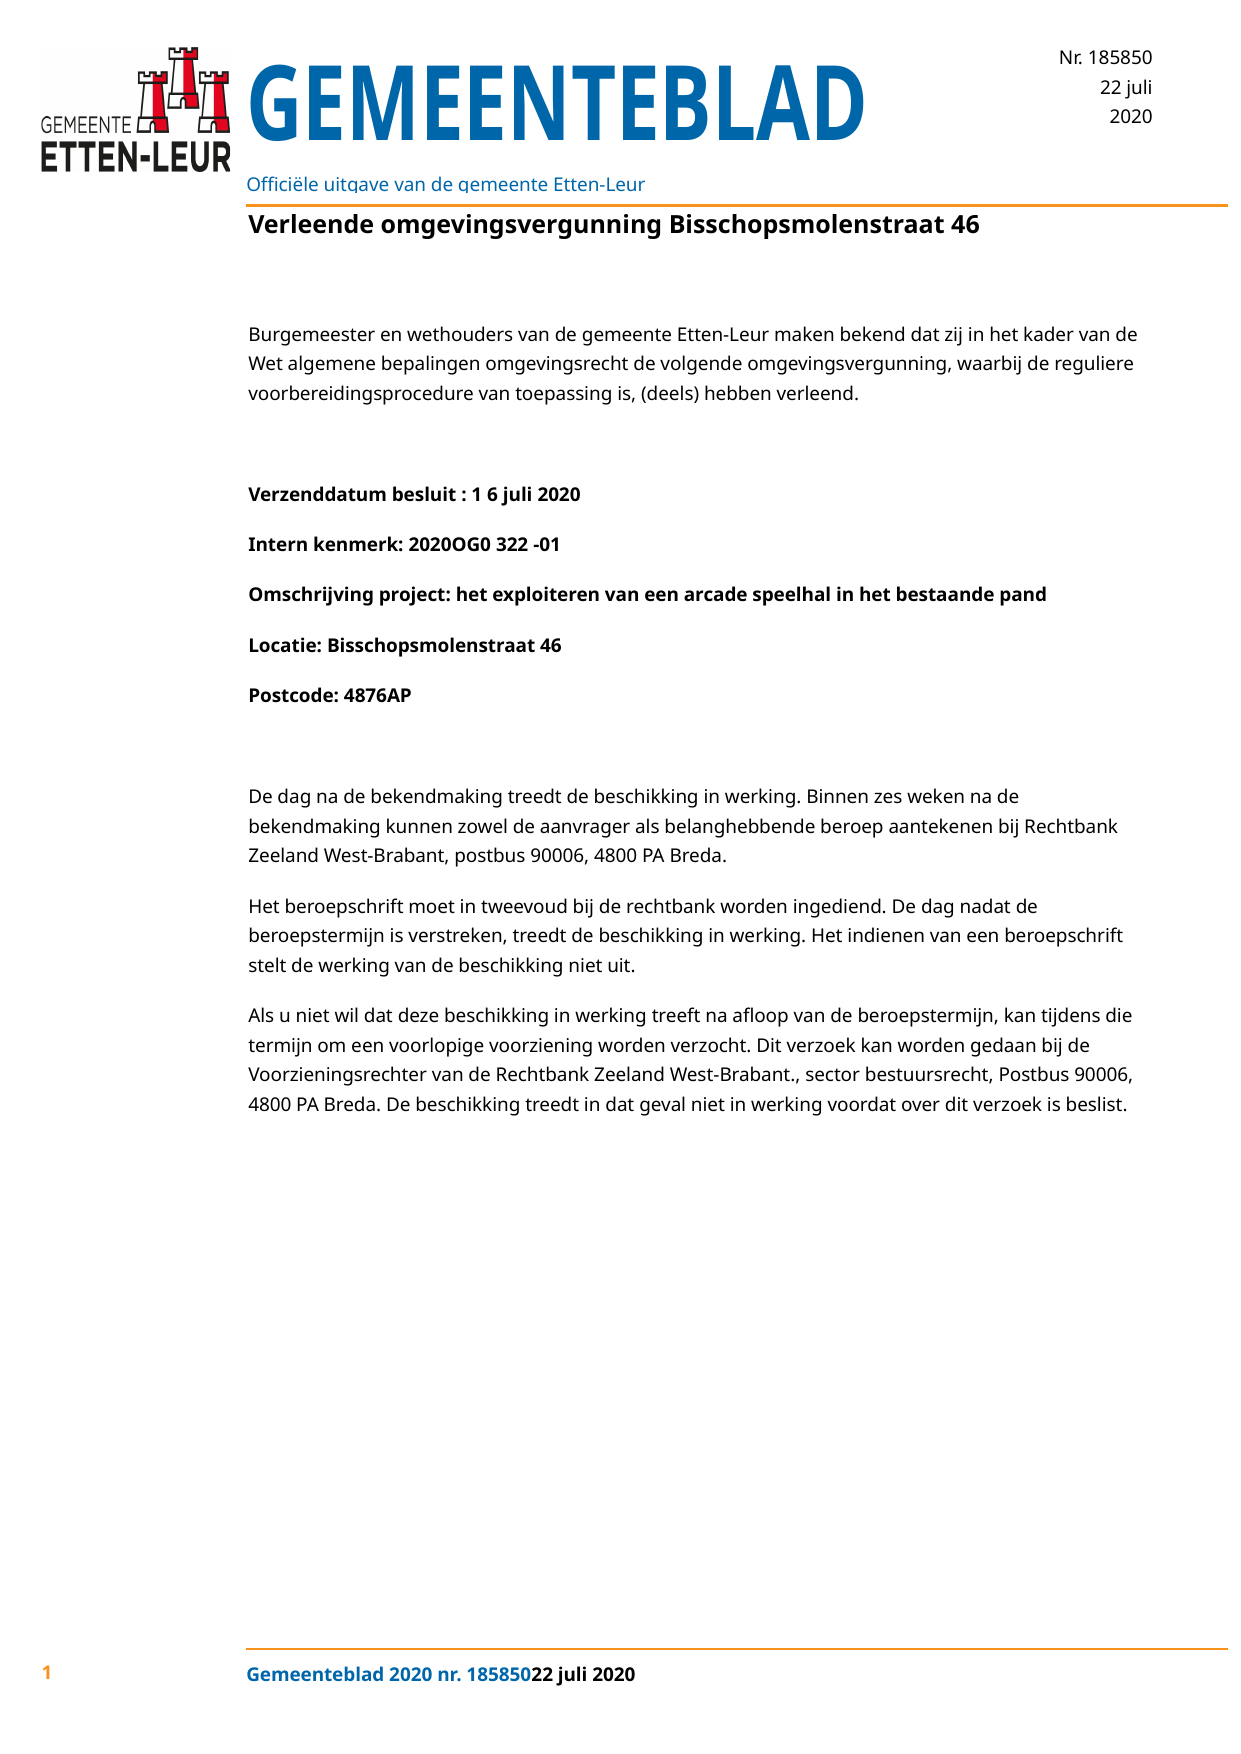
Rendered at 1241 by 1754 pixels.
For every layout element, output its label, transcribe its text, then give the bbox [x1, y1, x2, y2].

text Het beroepschrift moet in tweevoud bij de rechtbank worden ingediend. De dag nadat de beroepstermijn is verstreken, treedt de beschikking in werking. Het indienen van een beroepschrift stelt de werking van de beschikking niet uit. [248, 893, 1152, 978]
text Verzenddatum besluit : 1 6 juli 2020 [248, 481, 1152, 506]
text De dag na de bekendmaking treedt de beschikking in werking. Binnen zes weken na de bekendmaking kunnen zowel de aanvrager als belanghebbende beroep aantekenen bij Rechtbank Zeeland West-Brabant, postbus 90006, 4800 PA Breda. [248, 783, 1152, 868]
text Omschrijving project: het exploiteren van een arcade speelhal in het bestaande pand [248, 582, 1152, 607]
text Locatie: Bisschopsmolenstraat 46 [248, 632, 1152, 658]
text Postcode: 4876AP [248, 682, 1152, 708]
text Burgemeester en wethouders van de gemeente Etten-Leur maken bekend dat zij in het kader van de Wet algemene bepalingen omgevingsrecht de volgende omgevingsvergunning, waarbij de reguliere voorbereidingsprocedure van toepassing is, (deels) hebben verleend. [248, 321, 1152, 406]
text Als u niet wil dat deze beschikking in werking treeft na afloop van de beroepstermijn, kan tijdens die termijn om een voorlopige voorziening worden verzocht. Dit verzoek kan worden gedaan bij de Voorzieningsrechter van de Rechtbank Zeeland West-Brabant., sector bestuursrecht, Postbus 90006, 4800 PA Breda. De beschikking treedt in dat geval niet in werking voordat over dit verzoek is beslist. [248, 1002, 1152, 1117]
text Intern kenmerk: 2020OG0 322 -01 [248, 531, 1152, 557]
picture [41, 47, 231, 172]
text Verleende omgevingsvergunning Bisschopsmolenstraat 46 [248, 207, 1152, 241]
